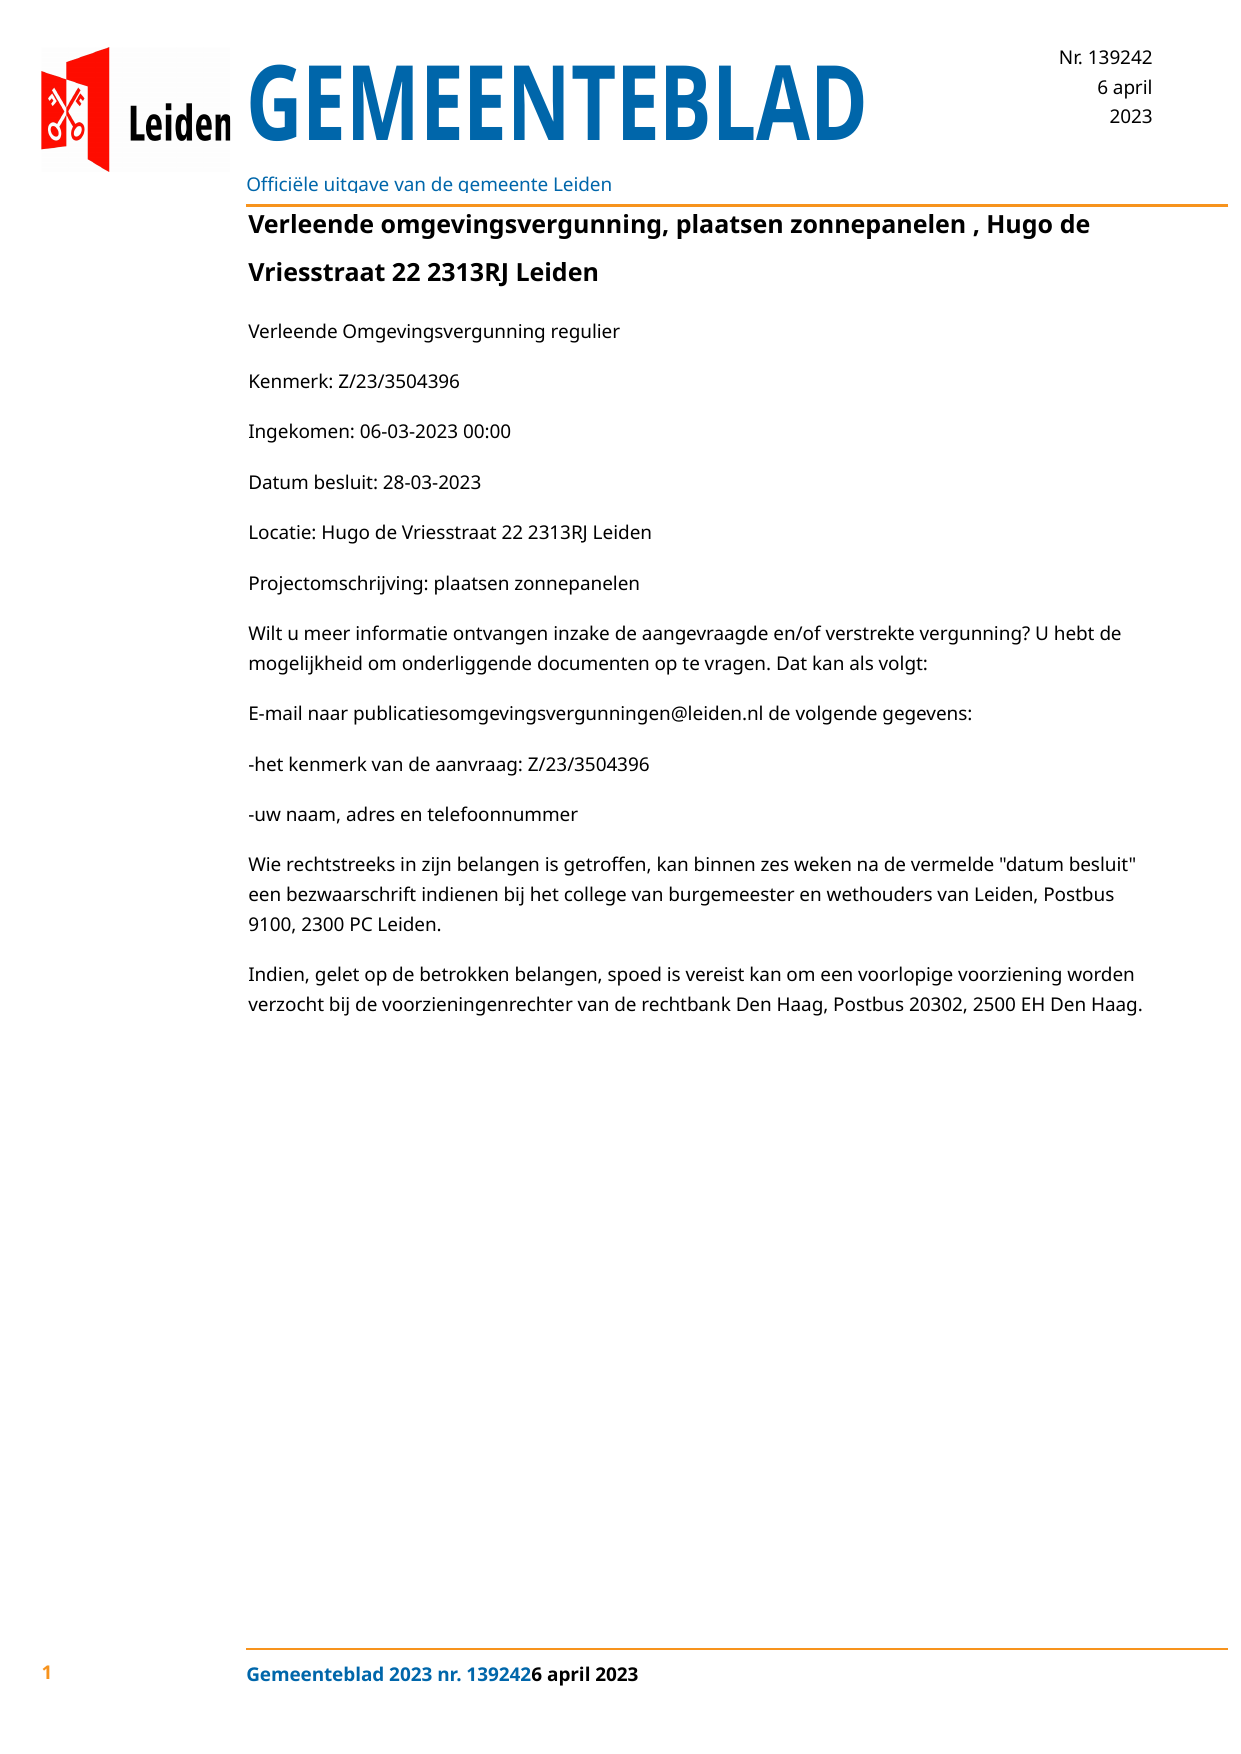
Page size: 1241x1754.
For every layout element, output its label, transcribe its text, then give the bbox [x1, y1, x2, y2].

text Kenmerk: Z/23/3504396 [248, 368, 1152, 394]
text Verleende omgevingsvergunning, plaatsen zonnepanelen , Hugo de Vriesstraat 22 2313RJ Leiden [248, 207, 1152, 288]
text Indien, gelet op de betrokken belangen, spoed is vereist kan om een voorlopige voorziening worden verzocht bij de voorzieningenrechter van de rechtbank Den Haag, Postbus 20302, 2500 EH Den Haag. [248, 961, 1152, 1017]
text Projectomschrijving: plaatsen zonnepanelen [248, 570, 1152, 596]
text -het kenmerk van de aanvraag: Z/23/3504396 [248, 751, 1152, 777]
picture [41, 47, 231, 172]
text -uw naam, adres en telefoonnummer [248, 801, 1152, 827]
text Datum besluit: 28-03-2023 [248, 469, 1152, 495]
text Locatie: Hugo de Vriesstraat 22 2313RJ Leiden [248, 519, 1152, 545]
text Wilt u meer informatie ontvangen inzake de aangevraagde en/of verstrekte vergunning? U hebt de mogelijkheid om onderliggende documenten op te vragen. Dat kan als volgt: [248, 620, 1152, 676]
text Wie rechtstreeks in zijn belangen is getroffen, kan binnen zes weken na de vermelde "datum besluit" een bezwaarschrift indienen bij het college van burgemeester en wethouders van Leiden, Postbus 9100, 2300 PC Leiden. [248, 852, 1152, 937]
text Ingekomen: 06-03-2023 00:00 [248, 419, 1152, 444]
text Verleende Omgevingsvergunning regulier [248, 318, 1152, 344]
text E-mail naar publicatiesomgevingsvergunningen@leiden.nl de volgende gegevens: [248, 700, 1152, 726]
